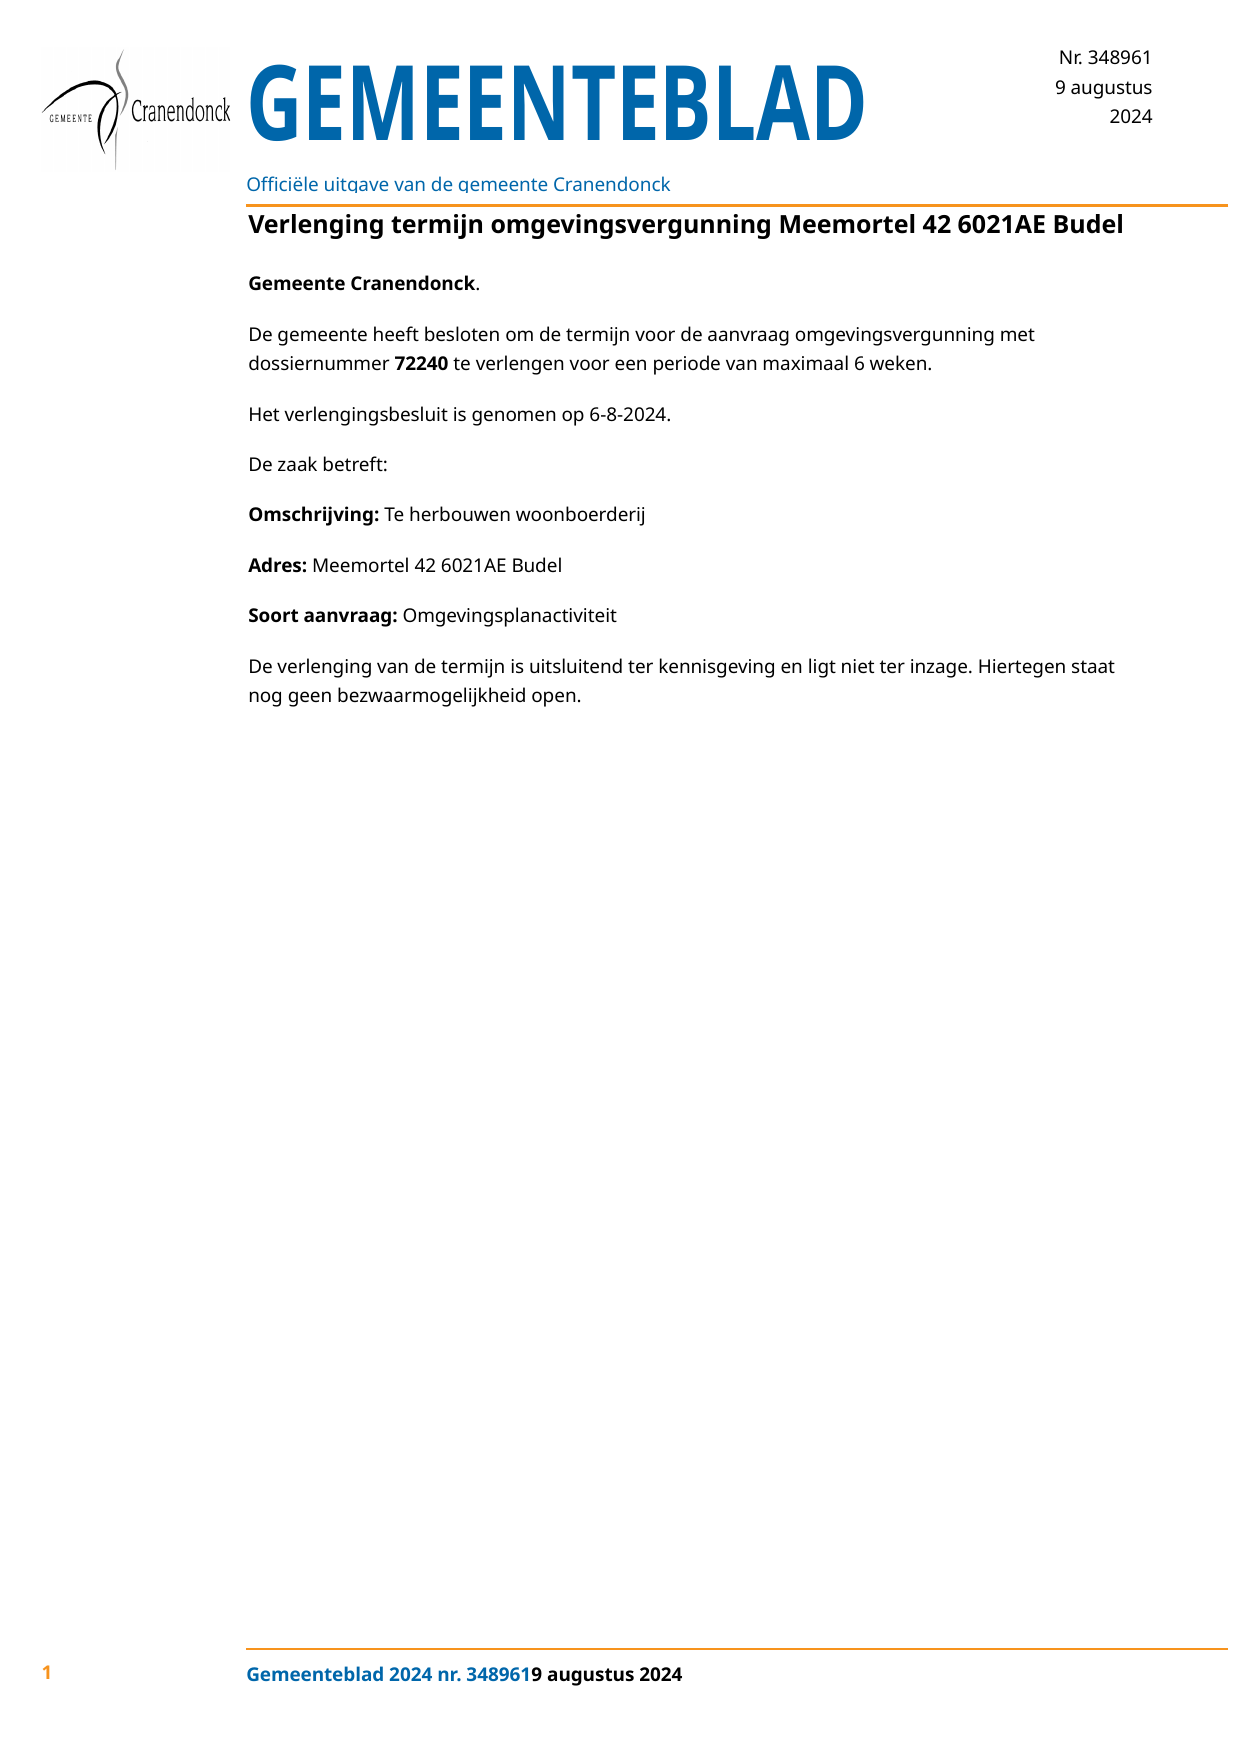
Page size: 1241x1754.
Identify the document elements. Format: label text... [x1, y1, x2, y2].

text Verlenging termijn omgevingsvergunning Meemortel 42 6021AE Budel [248, 207, 1152, 241]
text Omschrijving: Te herbouwen woonboerderij [248, 502, 1152, 527]
text Soort aanvraag: Omgevingsplanactiviteit [248, 602, 1152, 628]
text Het verlengingsbesluit is genomen op 6-8-2024. [248, 401, 1152, 426]
picture [41, 47, 231, 172]
text De verlenging van de termijn is uitsluitend ter kennisgeving en ligt niet ter inzage. Hiertegen staat nog geen bezwaarmogelijkheid open. [248, 653, 1152, 708]
text Adres: Meemortel 42 6021AE Budel [248, 552, 1152, 578]
text De gemeente heeft besloten om de termijn voor de aanvraag omgevingsvergunning met dossiernummer 72240 te verlengen voor een periode van maximaal 6 weken. [248, 321, 1152, 376]
text De zaak betreft: [248, 451, 1152, 477]
text Gemeente Cranendonck. [248, 270, 1152, 296]
